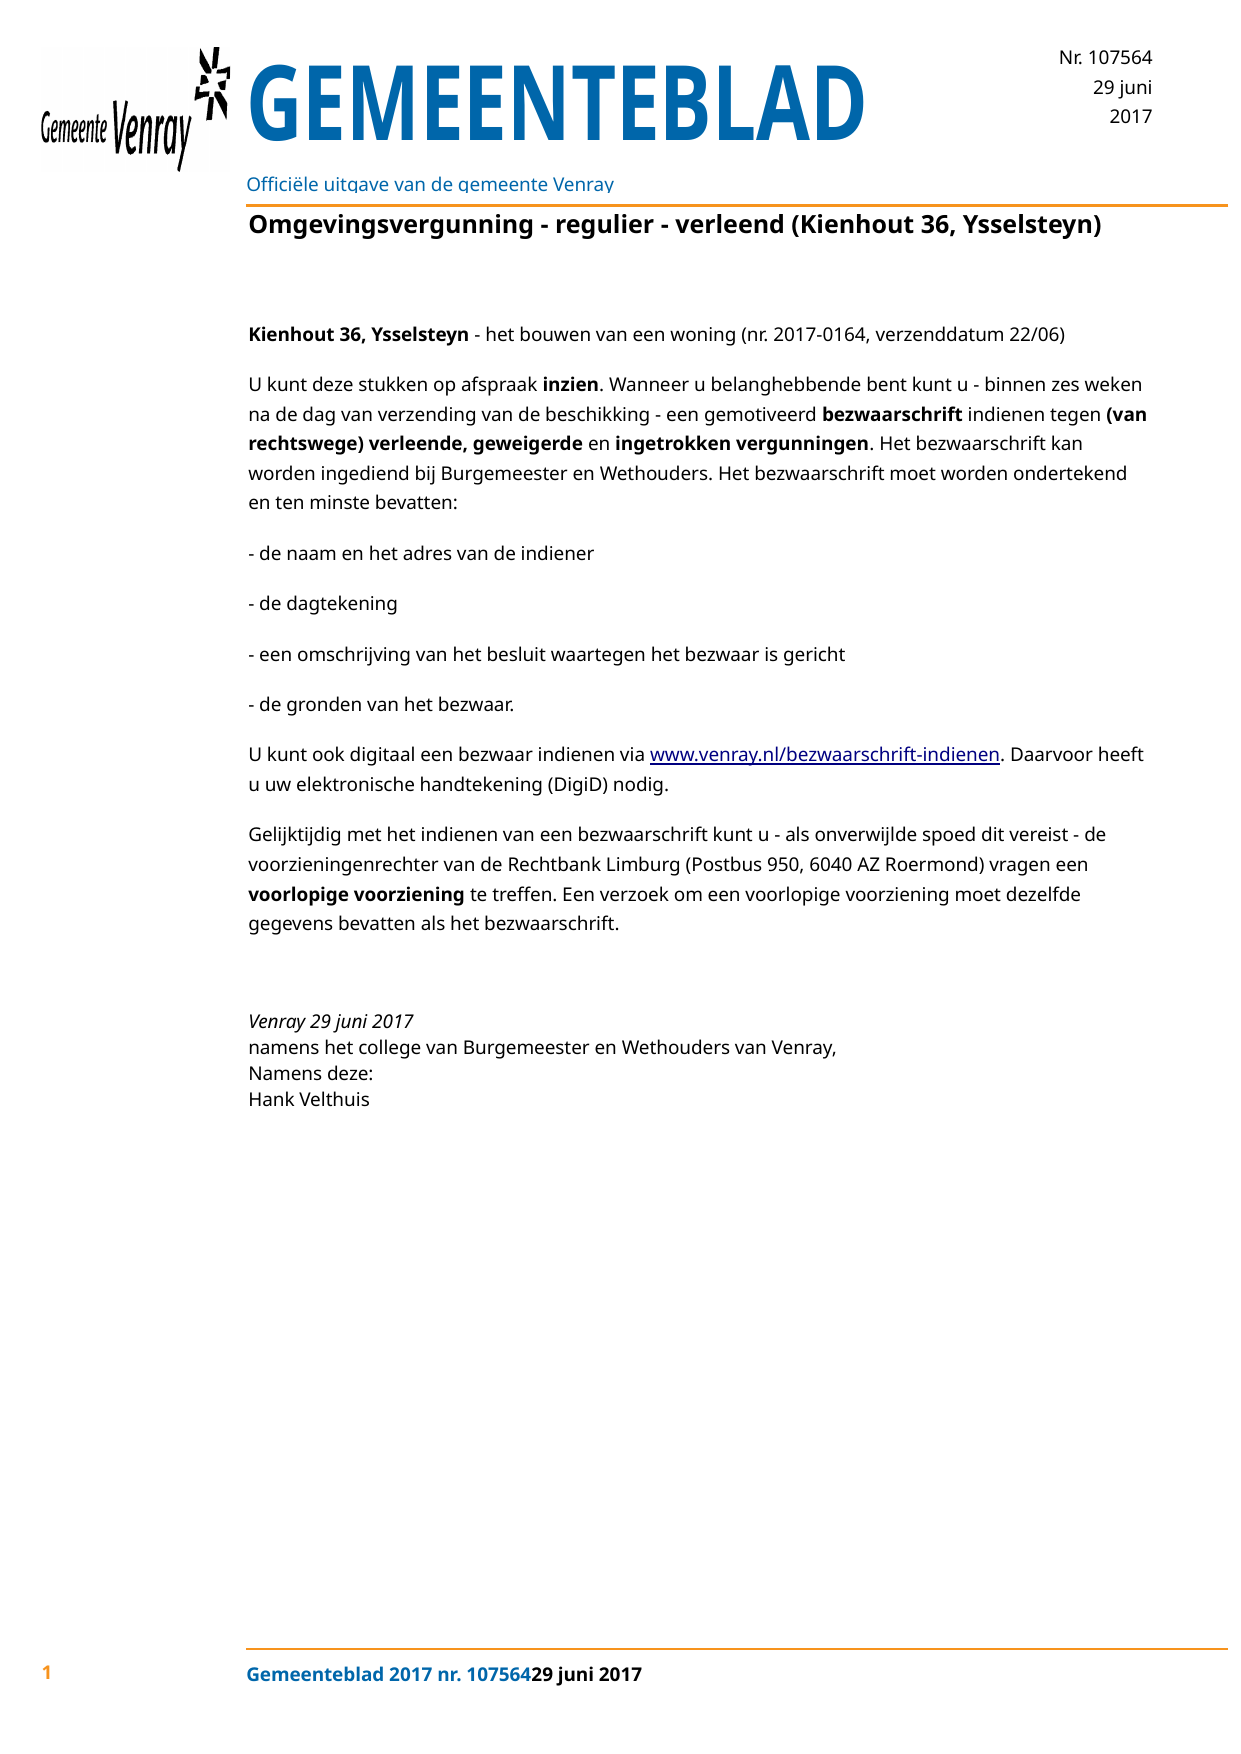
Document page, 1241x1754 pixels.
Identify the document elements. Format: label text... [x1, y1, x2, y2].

text namens het college van Burgemeester en Wethouders van Venray, [248, 1034, 1152, 1060]
text Hank Velthuis [248, 1086, 1152, 1111]
picture [41, 47, 231, 172]
text - een omschrijving van het besluit waartegen het bezwaar is gericht [248, 641, 1152, 666]
text U kunt deze stukken op afspraak inzien. Wanneer u belanghebbende bent kunt u - binnen zes weken na de dag van verzending van de beschikking - een gemotiveerd bezwaarschrift indienen tegen (van rechtswege) verleende, geweigerde en ingetrokken vergunningen. Het bezwaarschrift kan worden ingediend bij Burgemeester en Wethouders. Het bezwaarschrift moet worden ondertekend en ten minste bevatten: [248, 371, 1152, 515]
text Namens deze: [248, 1060, 1152, 1086]
text Kienhout 36, Ysselsteyn - het bouwen van een woning (nr. 2017-0164, verzenddatum 22/06) [248, 321, 1152, 346]
text - de dagtekening [248, 590, 1152, 616]
text Venray 29 juni 2017 [248, 1008, 1152, 1034]
text - de gronden van het bezwaar. [248, 691, 1152, 717]
text Omgevingsvergunning - regulier - verleend (Kienhout 36, Ysselsteyn) [248, 207, 1152, 241]
text U kunt ook digitaal een bezwaar indienen via www.venray.nl/bezwaarschrift-indienen. Daarvoor heeft u uw elektronische handtekening (DigiD) nodig. [248, 742, 1152, 797]
text Gelijktijdig met het indienen van een bezwaarschrift kunt u - als onverwijlde spoed dit vereist - de voorzieningenrechter van de Rechtbank Limburg (Postbus 950, 6040 AZ Roermond) vragen een voorlopige voorziening te treffen. Een verzoek om een voorlopige voorziening moet dezelfde gegevens bevatten als het bezwaarschrift. [248, 822, 1152, 936]
text - de naam en het adres van de indiener [248, 540, 1152, 566]
